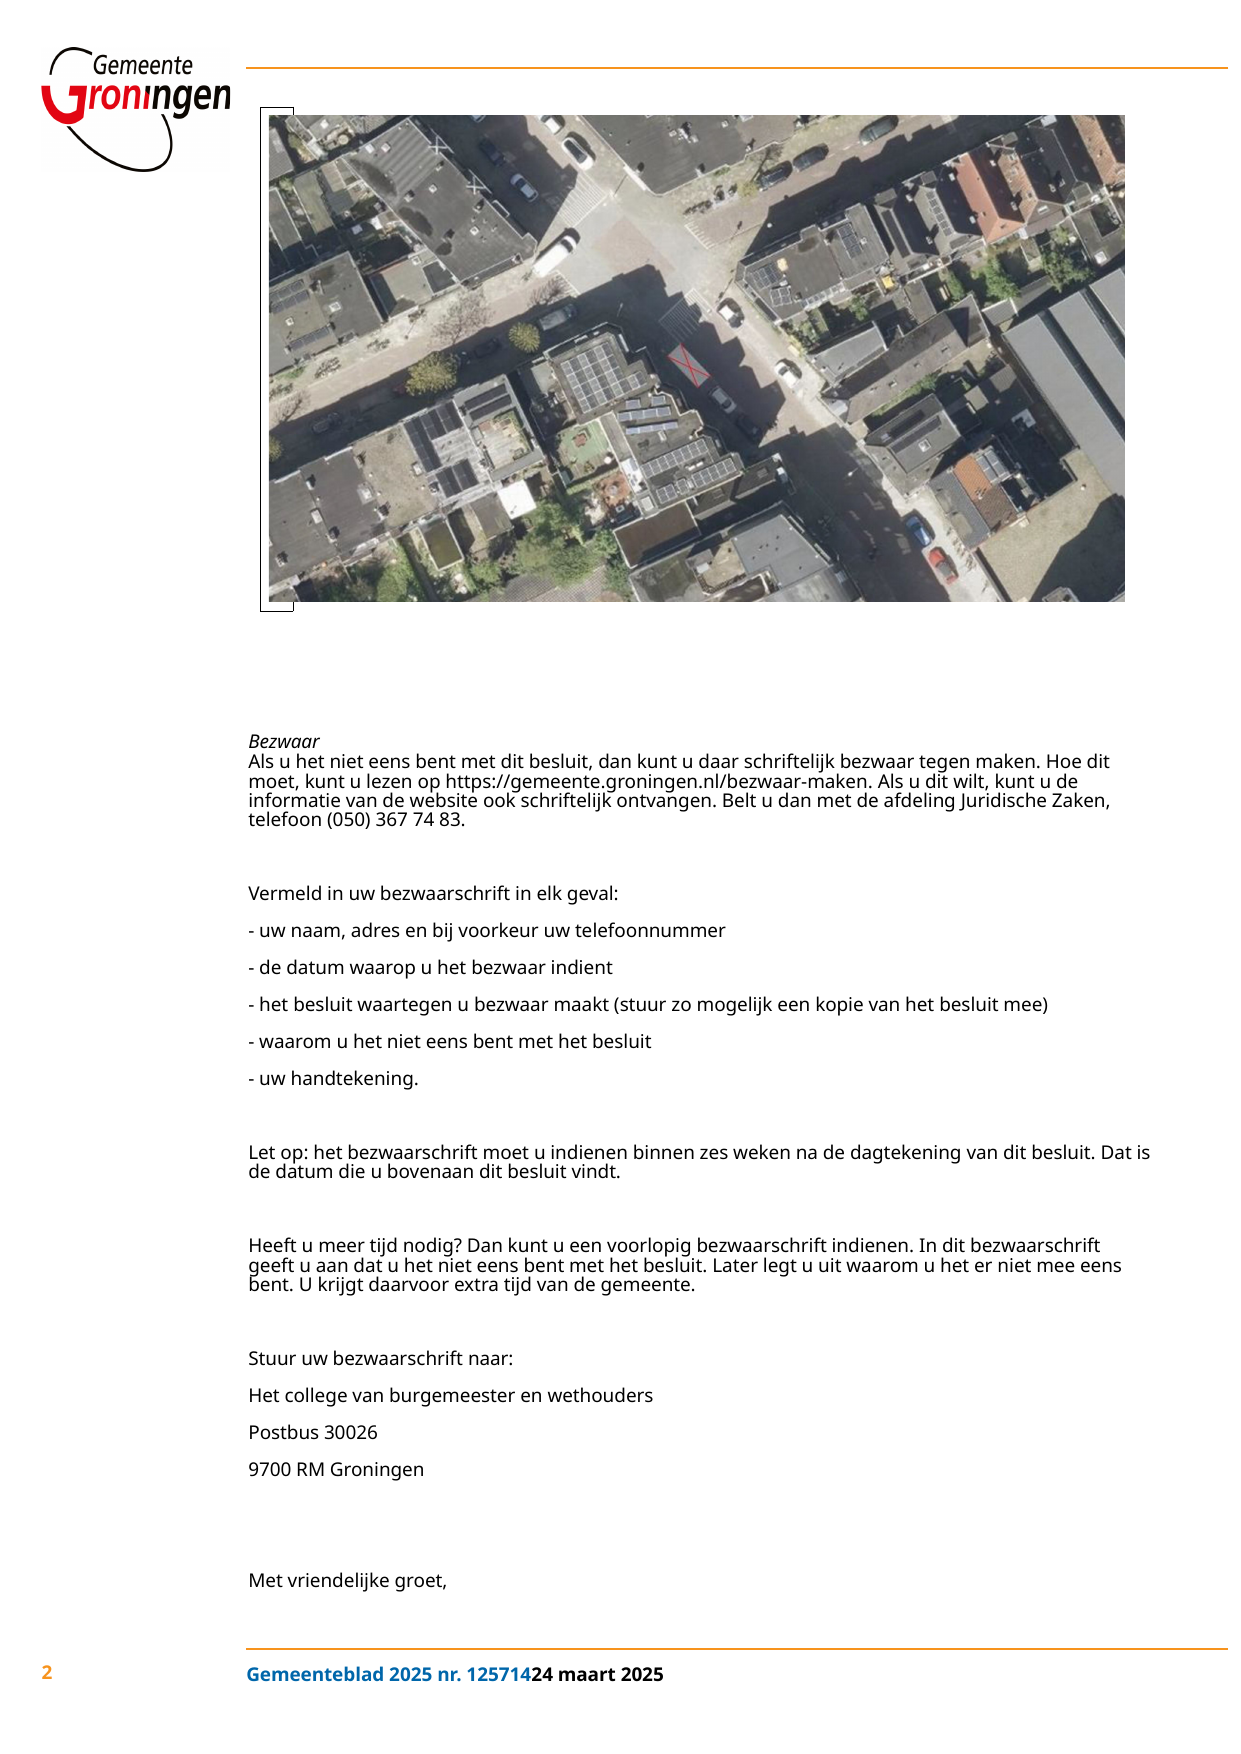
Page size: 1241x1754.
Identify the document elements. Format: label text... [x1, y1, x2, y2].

text Met vriendelijke groet, [248, 1572, 1152, 1591]
text - het besluit waartegen u bezwaar maakt (stuur zo mogelijk een kopie van het besluit mee) [248, 996, 1152, 1016]
text Het college van burgemeester en wethouders [248, 1387, 1152, 1406]
text Bezwaar [248, 728, 1152, 753]
picture [41, 47, 231, 172]
text Vermeld in uw bezwaarschrift in elk geval: [248, 885, 1152, 904]
text Heeft u meer tijd nodig? Dan kunt u een voorlopig bezwaarschrift indienen. In dit bezwaarschrift geeft u aan dat u het niet eens bent met het besluit. Later legt u uit waarom u het er niet mee eens bent. U krijgt daarvoor extra tijd van de gemeente. [248, 1237, 1152, 1295]
text 9700 RM Groningen [248, 1461, 1152, 1480]
text Als u het niet eens bent met dit besluit, dan kunt u daar schriftelijk bezwaar tegen maken. Hoe dit moet, kunt u lezen op https://gemeente.groningen.nl/bezwaar-maken. Als u dit wilt, kunt u de informatie van de website ook schriftelijk ontvangen. Belt u dan met de afdeling Juridische Zaken, telefoon (050) 367 74 83. [248, 753, 1152, 831]
text - de datum waarop u het bezwaar indient [248, 959, 1152, 978]
text Let op: het bezwaarschrift moet u indienen binnen zes weken na de dagtekening van dit besluit. Dat is de datum die u bovenaan dit besluit vindt. [248, 1144, 1152, 1183]
text Stuur uw bezwaarschrift naar: [248, 1350, 1152, 1369]
text - uw naam, adres en bij voorkeur uw telefoonnummer [248, 922, 1152, 942]
text - waarom u het niet eens bent met het besluit [248, 1033, 1152, 1052]
text Postbus 30026 [248, 1424, 1152, 1443]
text - uw handtekening. [248, 1070, 1152, 1089]
picture [268, 115, 1125, 602]
